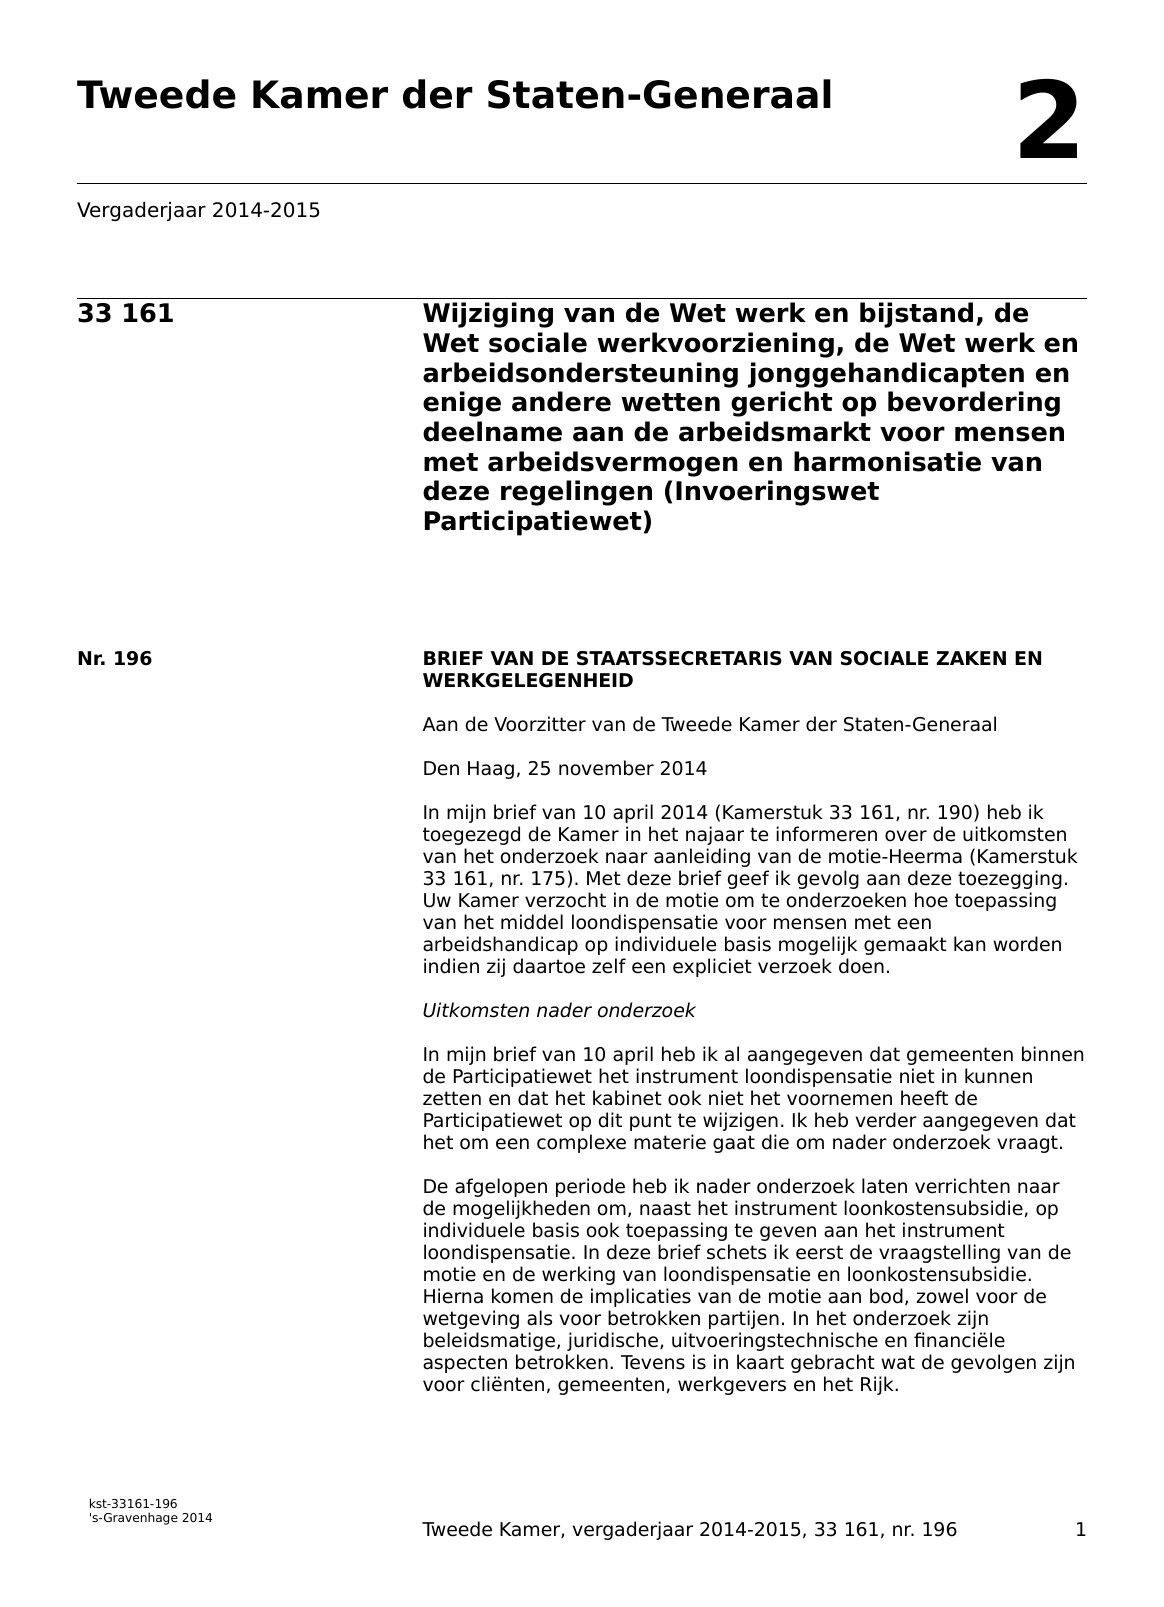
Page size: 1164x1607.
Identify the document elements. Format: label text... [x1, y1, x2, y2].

subtitle Uitkomsten nader onderzoek [422, 1000, 1087, 1022]
table_header Tweede Kamer der Staten-Generaal [77, 59, 886, 183]
text Aan de Voorzitter van de Tweede Kamer der Staten-Generaal [422, 714, 1087, 736]
table_cell Vergaderjaar 2014-2015 [77, 184, 1087, 298]
text In mijn brief van 10 april heb ik al aangegeven dat gemeenten binnen de Participatiewet het instrument loondispensatie niet in kunnen zetten en dat het kabinet ook niet het voornemen heeft de Participatiewet op dit punt te wijzigen. Ik heb verder aangegeven dat het om een complexe materie gaat die om nader onderzoek vraagt. [422, 1044, 1087, 1154]
subtitle 33 161 Wijziging van de Wet werk en bijstand, de Wet sociale werkvoorziening, de Wet werk en arbeidsondersteuning jonggehandicapten en enige andere wetten gericht op bevordering deelname aan de arbeidsmarkt voor mensen met arbeidsvermogen en harmonisatie van deze regelingen (Invoeringswet Participatiewet) [77, 299, 1087, 536]
table_header 2 [886, 59, 1087, 183]
text Den Haag, 25 november 2014 [422, 758, 1087, 780]
text In mijn brief van 10 april 2014 (Kamerstuk 33 161, nr. 190) heb ik toegezegd de Kamer in het najaar te informeren over de uitkomsten van het onderzoek naar aanleiding van de motie-Heerma (Kamerstuk 33 161, nr. 175). Met deze brief geef ik gevolg aan deze toezegging. Uw Kamer verzocht in de motie om te onderzoeken hoe toepassing van het middel loondispensatie voor mensen met een arbeidshandicap op individuele basis mogelijk gemaakt kan worden indien zij daartoe zelf een expliciet verzoek doen. [422, 802, 1087, 978]
text De afgelopen periode heb ik nader onderzoek laten verrichten naar de mogelijkheden om, naast het instrument loonkostensubsidie, op individuele basis ook toepassing te geven aan het instrument loondispensatie. In deze brief schets ik eerst de vraagstelling van de motie en de werking van loondispensatie en loonkostensubsidie. Hierna komen de implicaties van de motie aan bod, zowel voor de wetgeving als voor betrokken partijen. In het onderzoek zijn beleidsmatige, juridische, uitvoeringstechnische en financiële aspecten betrokken. Tevens is in kaart gebracht wat de gevolgen zijn voor cliënten, gemeenten, werkgevers en het Rijk. [422, 1176, 1087, 1396]
subtitle Nr. 196 BRIEF VAN DE STAATSSECRETARIS VAN SOCIALE ZAKEN EN WERKGELEGENHEID [77, 647, 1087, 691]
text kst-33161-196 [88, 1497, 323, 1511]
text 's-Gravenhage 2014 [88, 1511, 323, 1525]
